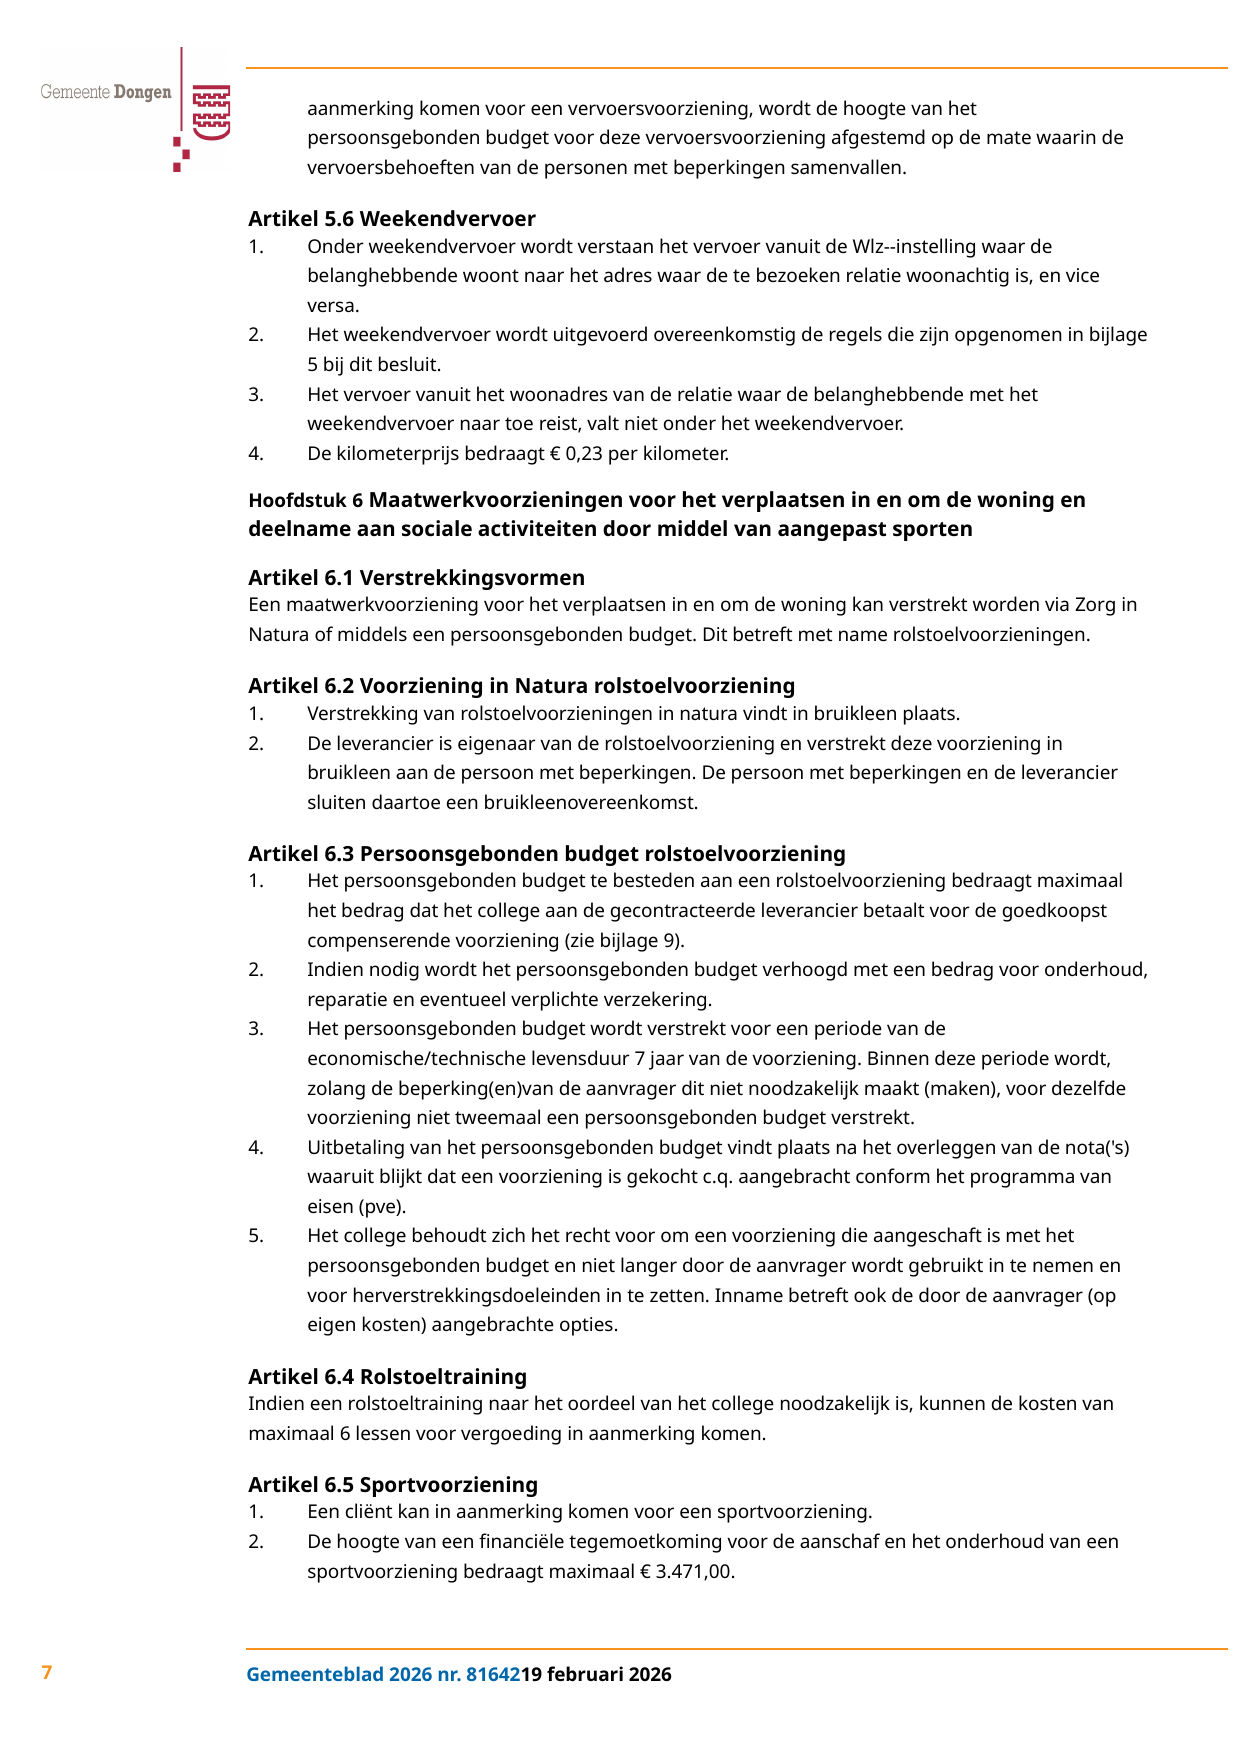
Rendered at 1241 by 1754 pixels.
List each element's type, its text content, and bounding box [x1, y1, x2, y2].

list Het weekendvervoer wordt uitgevoerd overeenkomstig de regels die zijn opgenomen in bijlage 5 bij dit besluit. [248, 322, 1152, 377]
list Onder weekendvervoer wordt verstaan het vervoer vanuit de Wlz--instelling waar de belanghebbende woont naar het adres waar de te bezoeken relatie woonachtig is, en vice versa. [248, 233, 1152, 318]
text Artikel 6.4 Rolstoeltraining [248, 1362, 1152, 1390]
text Artikel 6.1 Verstrekkingsvormen [248, 563, 1152, 592]
list Indien nodig wordt het persoonsgebonden budget verhoogd met een bedrag voor onderhoud, reparatie en eventueel verplichte verzekering. [248, 956, 1152, 1012]
list Verstrekking van rolstoelvoorzieningen in natura vindt in bruikleen plaats. [248, 700, 1152, 726]
list De leverancier is eigenaar van de rolstoelvoorziening en verstrekt deze voorziening in bruikleen aan de persoon met beperkingen. De persoon met beperkingen en de leverancier sluiten daartoe een bruikleenovereenkomst. [248, 730, 1152, 814]
picture [41, 47, 231, 172]
text Artikel 5.6 Weekendvervoer [248, 204, 1152, 233]
text Artikel 6.5 Sportvoorziening [248, 1470, 1152, 1499]
list Het persoonsgebonden budget te besteden aan een rolstoelvoorziening bedraagt maximaal het bedrag dat het college aan de gecontracteerde leverancier betaalt voor de goedkoopst compenserende voorziening (zie bijlage 9). [248, 868, 1152, 953]
text Een maatwerkvoorziening voor het verplaatsen in en om de woning kan verstrekt worden via Zorg in Natura of middels een persoonsgebonden budget. Dit betreft met name rolstoelvoorzieningen. [248, 592, 1152, 647]
list Het vervoer vanuit het woonadres van de relatie waar de belanghebbende met het weekendvervoer naar toe reist, valt niet onder het weekendvervoer. [248, 381, 1152, 436]
list Het college behoudt zich het recht voor om een voorziening die aangeschaft is met het persoonsgebonden budget en niet langer door de aanvrager wordt gebruikt in te nemen en voor herverstrekkingsdoeleinden in te zetten. Inname betreft ook de door de aanvrager (op eigen kosten) aangebrachte opties. [248, 1223, 1152, 1337]
list Uitbetaling van het persoonsgebonden budget vindt plaats na het overleggen van de nota('s) waaruit blijkt dat een voorziening is gekocht c.q. aangebracht conform het programma van eisen (pve). [248, 1134, 1152, 1219]
text Indien een rolstoeltraining naar het oordeel van het college noodzakelijk is, kunnen de kosten van maximaal 6 lessen voor vergoeding in aanmerking komen. [248, 1390, 1152, 1446]
list Een cliënt kan in aanmerking komen voor een sportvoorziening. [248, 1499, 1152, 1524]
list Het persoonsgebonden budget wordt verstrekt voor een periode van de economische/technische levensduur 7 jaar van de voorziening. Binnen deze periode wordt, zolang de beperking(en)van de aanvrager dit niet noodzakelijk maakt (maken), voor dezelfde voorziening niet tweemaal een persoonsgebonden budget verstrekt. [248, 1016, 1152, 1130]
text Artikel 6.2 Voorziening in Natura rolstoelvoorziening [248, 672, 1152, 700]
list De kilometerprijs bedraagt € 0,23 per kilometer. [248, 440, 1152, 466]
text Artikel 6.3 Persoonsgebonden budget rolstoelvoorziening [248, 839, 1152, 868]
list De hoogte van een financiële tegemoetkoming voor de aanschaf en het onderhoud van een sportvoorziening bedraagt maximaal € 3.471,00. [248, 1528, 1152, 1584]
text Hoofdstuk 6 Maatwerkvoorzieningen voor het verplaatsen in en om de woning en deelname aan sociale activiteiten door middel van aangepast sporten [248, 486, 1152, 542]
list aanmerking komen voor een vervoersvoorziening, wordt de hoogte van het persoonsgebonden budget voor deze vervoersvoorziening afgestemd op de mate waarin de vervoersbehoeften van de personen met beperkingen samenvallen. [248, 95, 1152, 180]
